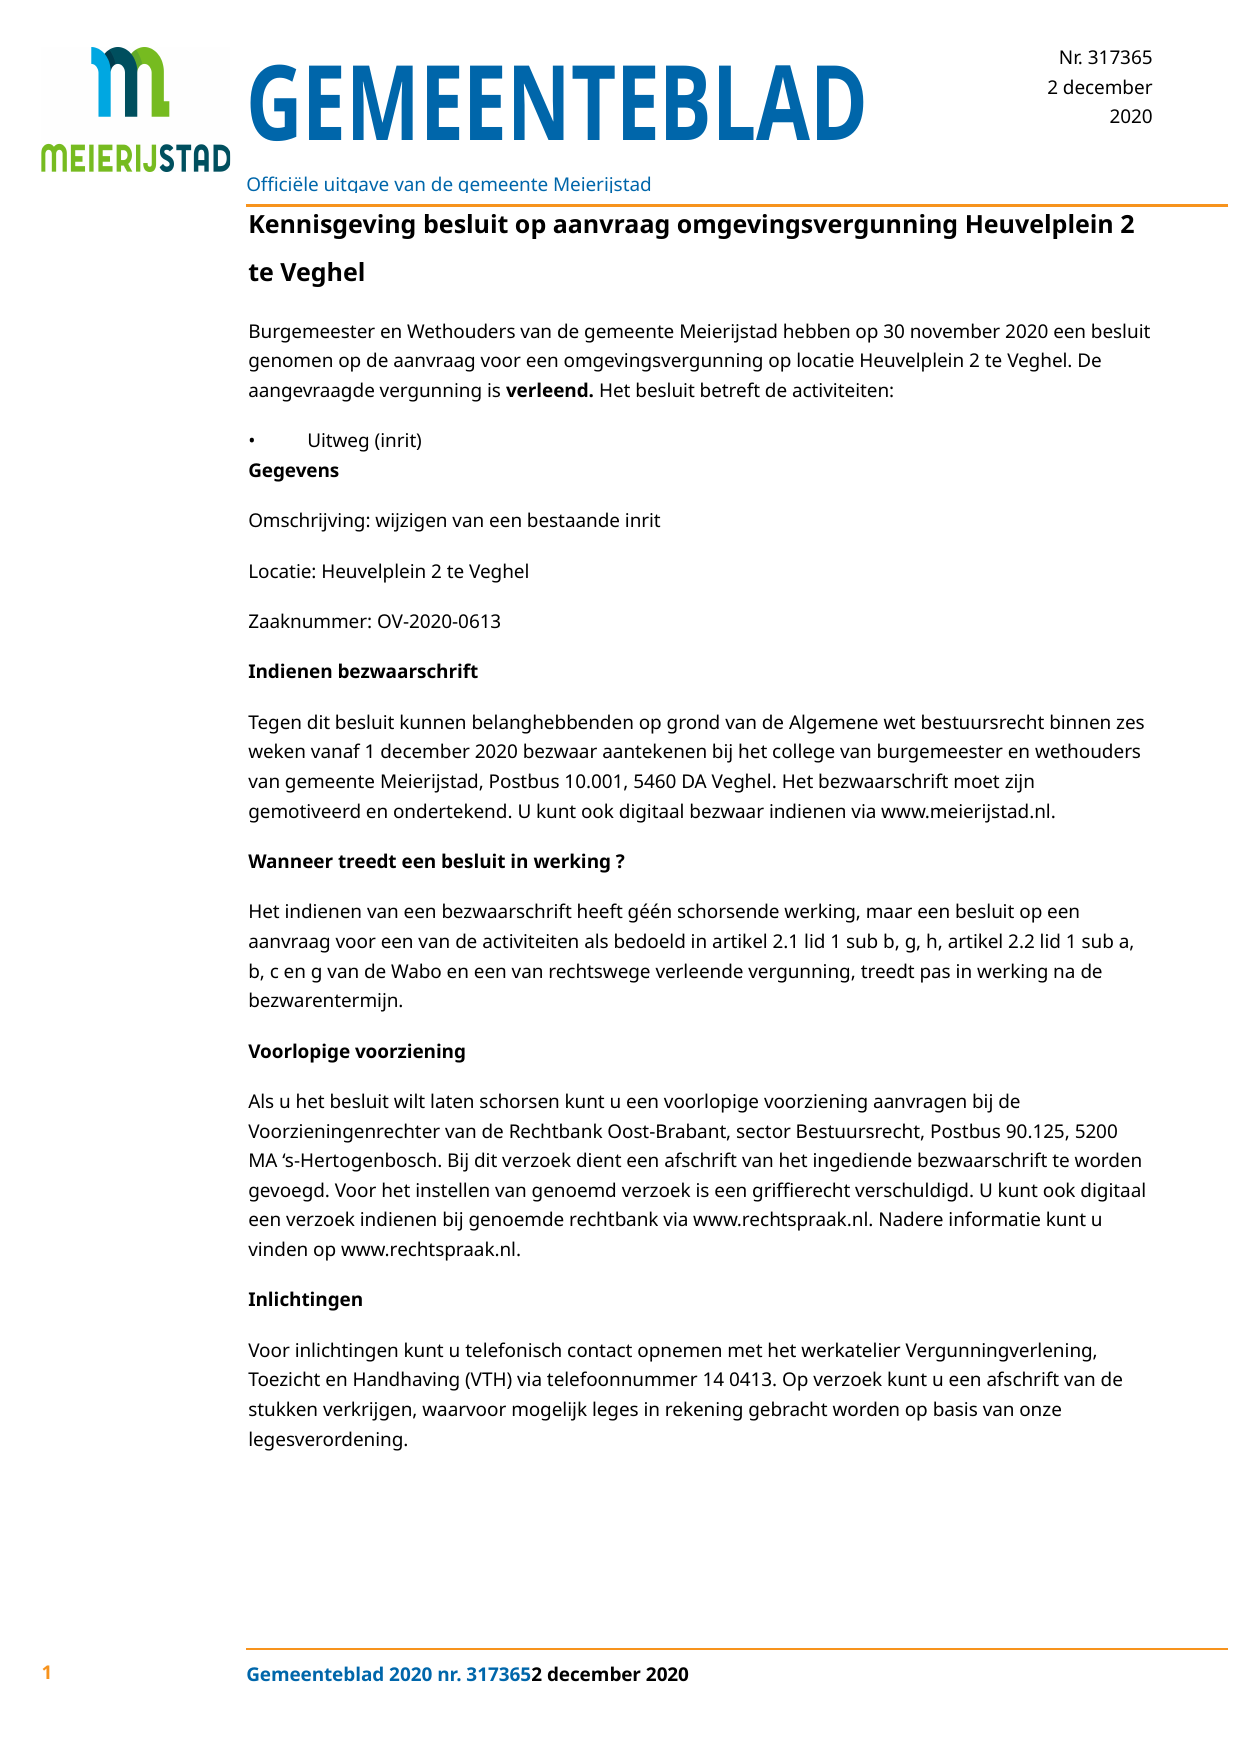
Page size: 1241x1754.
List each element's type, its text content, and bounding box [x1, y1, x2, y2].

picture [41, 47, 231, 172]
text Tegen dit besluit kunnen belanghebbenden op grond van de Algemene wet bestuursrecht binnen zes weken vanaf 1 december 2020 bezwaar aantekenen bij het college van burgemeester en wethouders van gemeente Meierijstad, Postbus 10.001, 5460 DA Veghel. Het bezwaarschrift moet zijn gemotiveerd en ondertekend. U kunt ook digitaal bezwaar indienen via www.meierijstad.nl. [248, 709, 1152, 824]
text Het indienen van een bezwaarschrift heeft géén schorsende werking, maar een besluit op een aanvraag voor een van de activiteiten als bedoeld in artikel 2.1 lid 1 sub b, g, h, artikel 2.2 lid 1 sub a, b, c en g van de Wabo en een van rechtswege verleende vergunning, treedt pas in werking na de bezwarentermijn. [248, 899, 1152, 1013]
text Omschrijving: wijzigen van een bestaande inrit [248, 507, 1152, 533]
list Uitweg (inrit) [248, 427, 1152, 453]
text Voor inlichtingen kunt u telefonisch contact opnemen met het werkatelier Vergunningverlening, Toezicht en Handhaving (VTH) via telefoonnummer 14 0413. Op verzoek kunt u een afschrift van de stukken verkrijgen, waarvoor mogelijk leges in rekening gebracht worden op basis van onze legesverordening. [248, 1337, 1152, 1452]
text Burgemeester en Wethouders van de gemeente Meierijstad hebben op 30 november 2020 een besluit genomen op de aanvraag voor een omgevingsvergunning op locatie Heuvelplein 2 te Veghel. De aangevraagde vergunning is verleend. Het besluit betreft de activiteiten: [248, 318, 1152, 403]
text Indienen bezwaarschrift [248, 659, 1152, 684]
text Gegevens [248, 457, 1152, 483]
text Inlichtingen [248, 1287, 1152, 1312]
text Als u het besluit wilt laten schorsen kunt u een voorlopige voorziening aanvragen bij de Voorzieningenrechter van de Rechtbank Oost-Brabant, sector Bestuursrecht, Postbus 90.125, 5200 MA ‘s-Hertogenbosch. Bij dit verzoek dient een afschrift van het ingediende bezwaarschrift te worden gevoegd. Voor het instellen van genoemd verzoek is een griffierecht verschuldigd. U kunt ook digitaal een verzoek indienen bij genoemde rechtbank via www.rechtspraak.nl. Nadere informatie kunt u vinden op www.rechtspraak.nl. [248, 1088, 1152, 1262]
text Voorlopige voorziening [248, 1038, 1152, 1064]
text Zaaknummer: OV-2020-0613 [248, 608, 1152, 634]
text Kennisgeving besluit op aanvraag omgevingsvergunning Heuvelplein 2 te Veghel [248, 207, 1152, 288]
text Wanneer treedt een besluit in werking ? [248, 848, 1152, 874]
text Locatie: Heuvelplein 2 te Veghel [248, 558, 1152, 584]
